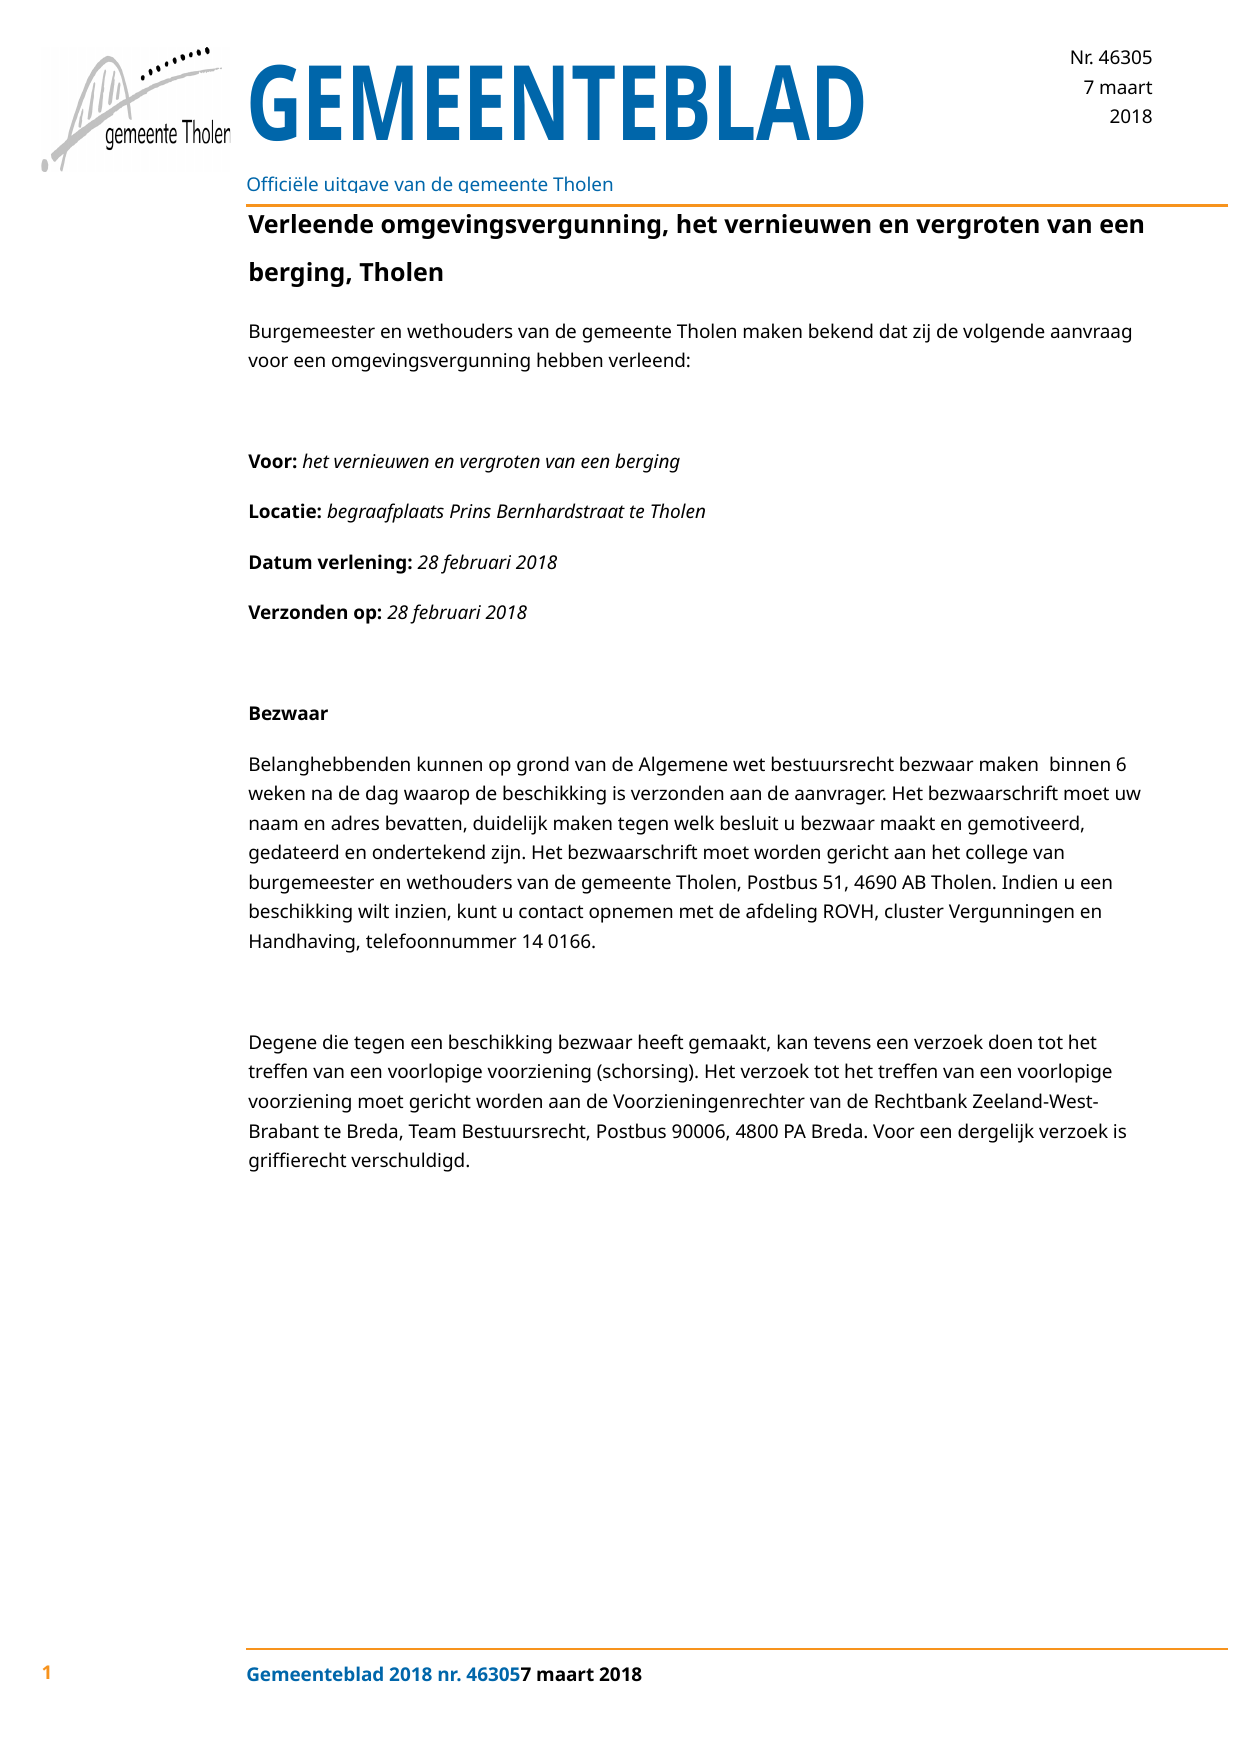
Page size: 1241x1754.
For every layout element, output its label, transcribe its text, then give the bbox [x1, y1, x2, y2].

picture [41, 47, 231, 172]
text Voor: het vernieuwen en vergroten van een berging [248, 448, 1152, 474]
text Burgemeester en wethouders van de gemeente Tholen maken bekend dat zij de volgende aanvraag voor een omgevingsvergunning hebben verleend: [248, 318, 1152, 373]
text Bezwaar [248, 700, 1152, 726]
text Degene die tegen een beschikking bezwaar heeft gemaakt, kan tevens een verzoek doen tot het treffen van een voorlopige voorziening (schorsing). Het verzoek tot het treffen van een voorlopige voorziening moet gericht worden aan de Voorzieningenrechter van de Rechtbank Zeeland-West-Brabant te Breda, Team Bestuursrecht, Postbus 90006, 4800 PA Breda. Voor een dergelijk verzoek is griffierecht verschuldigd. [248, 1029, 1152, 1173]
text Belanghebbenden kunnen op grond van de Algemene wet bestuursrecht bezwaar maken binnen 6 weken na de dag waarop de beschikking is verzonden aan de aanvrager. Het bezwaarschrift moet uw naam en adres bevatten, duidelijk maken tegen welk besluit u bezwaar maakt en gemotiveerd, gedateerd en ondertekend zijn. Het bezwaarschrift moet worden gericht aan het college van burgemeester en wethouders van de gemeente Tholen, Postbus 51, 4690 AB Tholen. Indien u een beschikking wilt inzien, kunt u contact opnemen met de afdeling ROVH, cluster Vergunningen en Handhaving, telefoonnummer 14 0166. [248, 751, 1152, 954]
text Locatie: begraafplaats Prins Bernhardstraat te Tholen [248, 499, 1152, 524]
text Verzonden op: 28 februari 2018 [248, 599, 1152, 625]
text Verleende omgevingsvergunning, het vernieuwen en vergroten van een berging, Tholen [248, 207, 1152, 288]
text Datum verlening: 28 februari 2018 [248, 549, 1152, 575]
